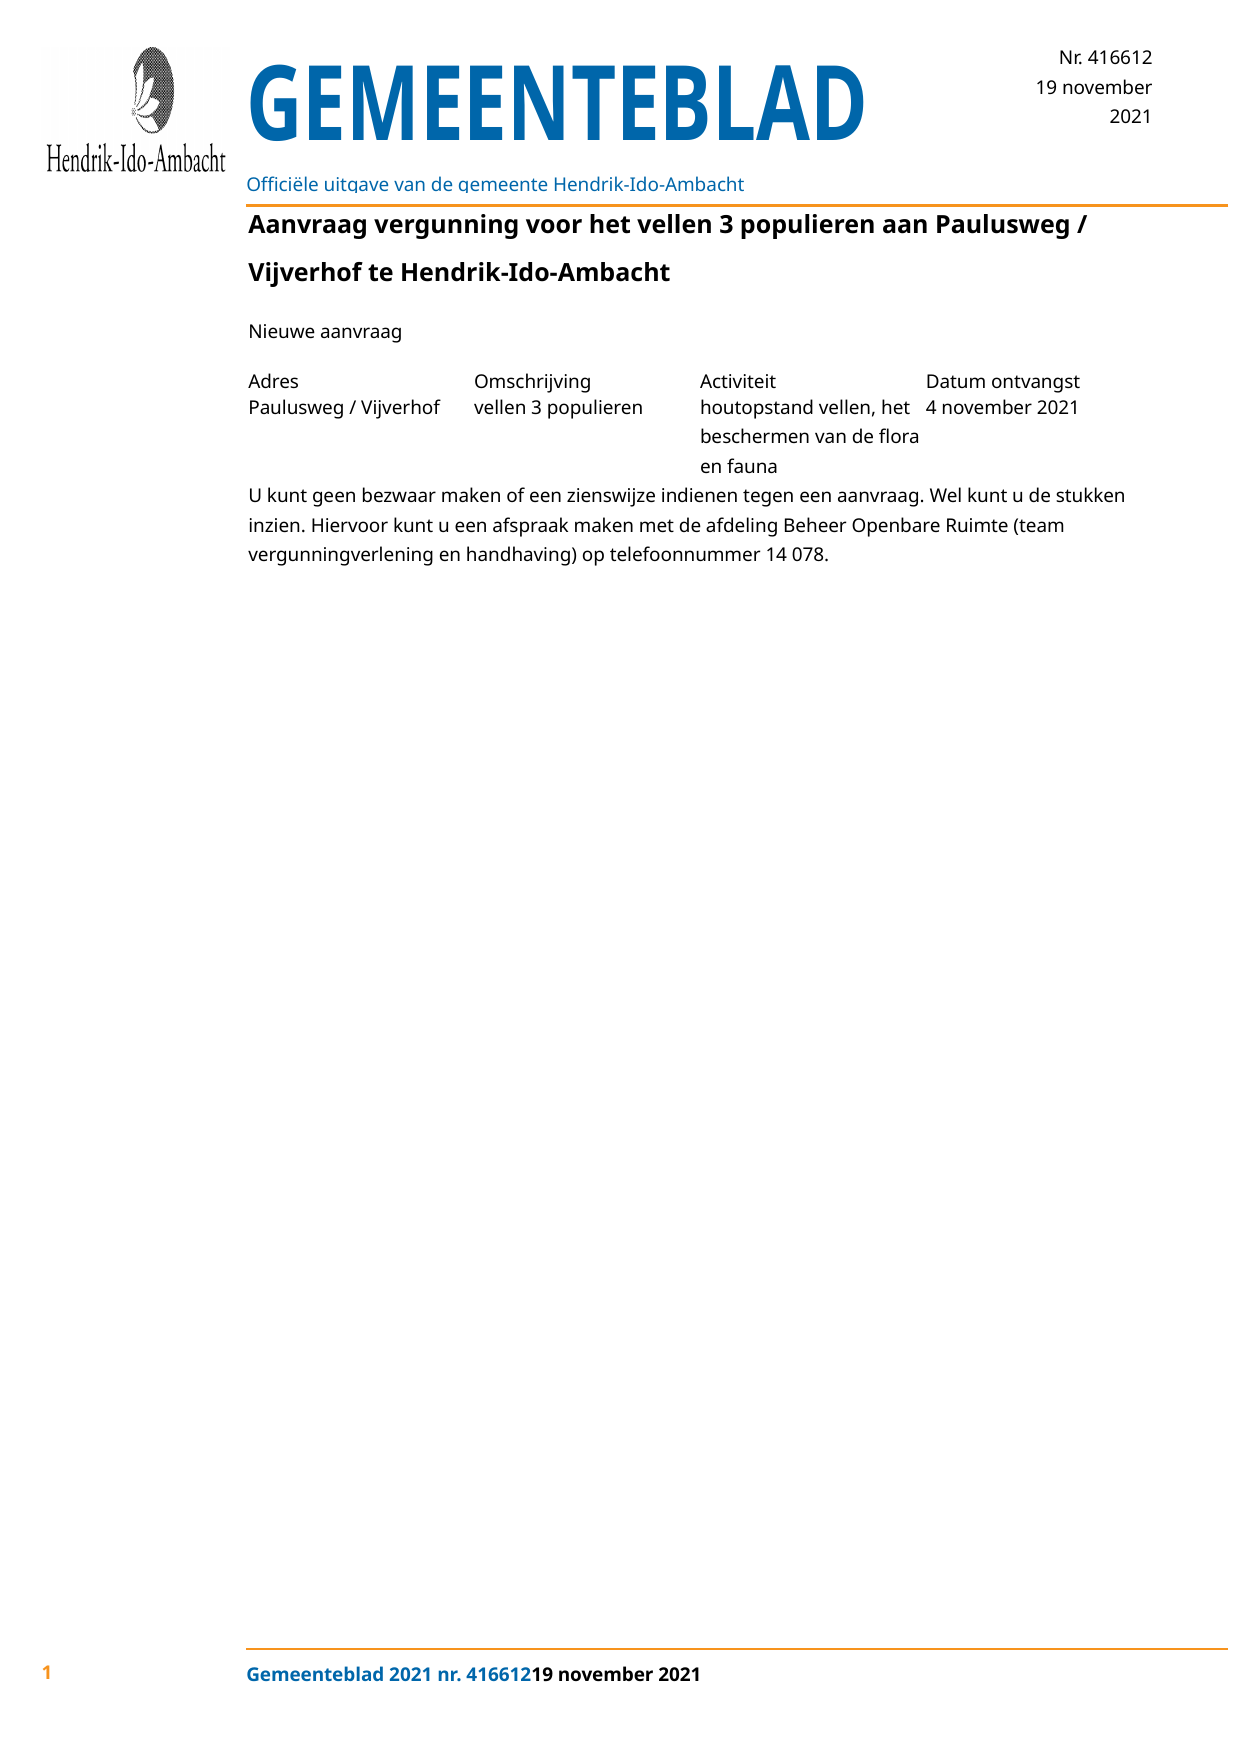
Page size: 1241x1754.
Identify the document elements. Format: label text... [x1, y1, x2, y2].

table_cell vellen 3 populieren [474, 394, 700, 479]
picture [41, 47, 231, 172]
table_cell Paulusweg / Vijverhof [248, 394, 474, 479]
table_header Datum ontvangst [926, 369, 1152, 394]
text Aanvraag vergunning voor het vellen 3 populieren aan Paulusweg / Vijverhof te Hendrik-Ido-Ambacht [248, 207, 1152, 288]
table_header Omschrijving [474, 369, 700, 394]
table_header Adres [248, 369, 474, 394]
text Nieuwe aanvraag [248, 318, 1152, 344]
table_cell houtopstand vellen, het beschermen van de flora en fauna [700, 394, 926, 479]
table_header Activiteit [700, 369, 926, 394]
table_cell 4 november 2021 [926, 394, 1152, 479]
text U kunt geen bezwaar maken of een zienswijze indienen tegen een aanvraag. Wel kunt u de stukken inzien. Hiervoor kunt u een afspraak maken met de afdeling Beheer Openbare Ruimte (team vergunningverlening en handhaving) op telefoonnummer 14 078. [248, 482, 1152, 567]
